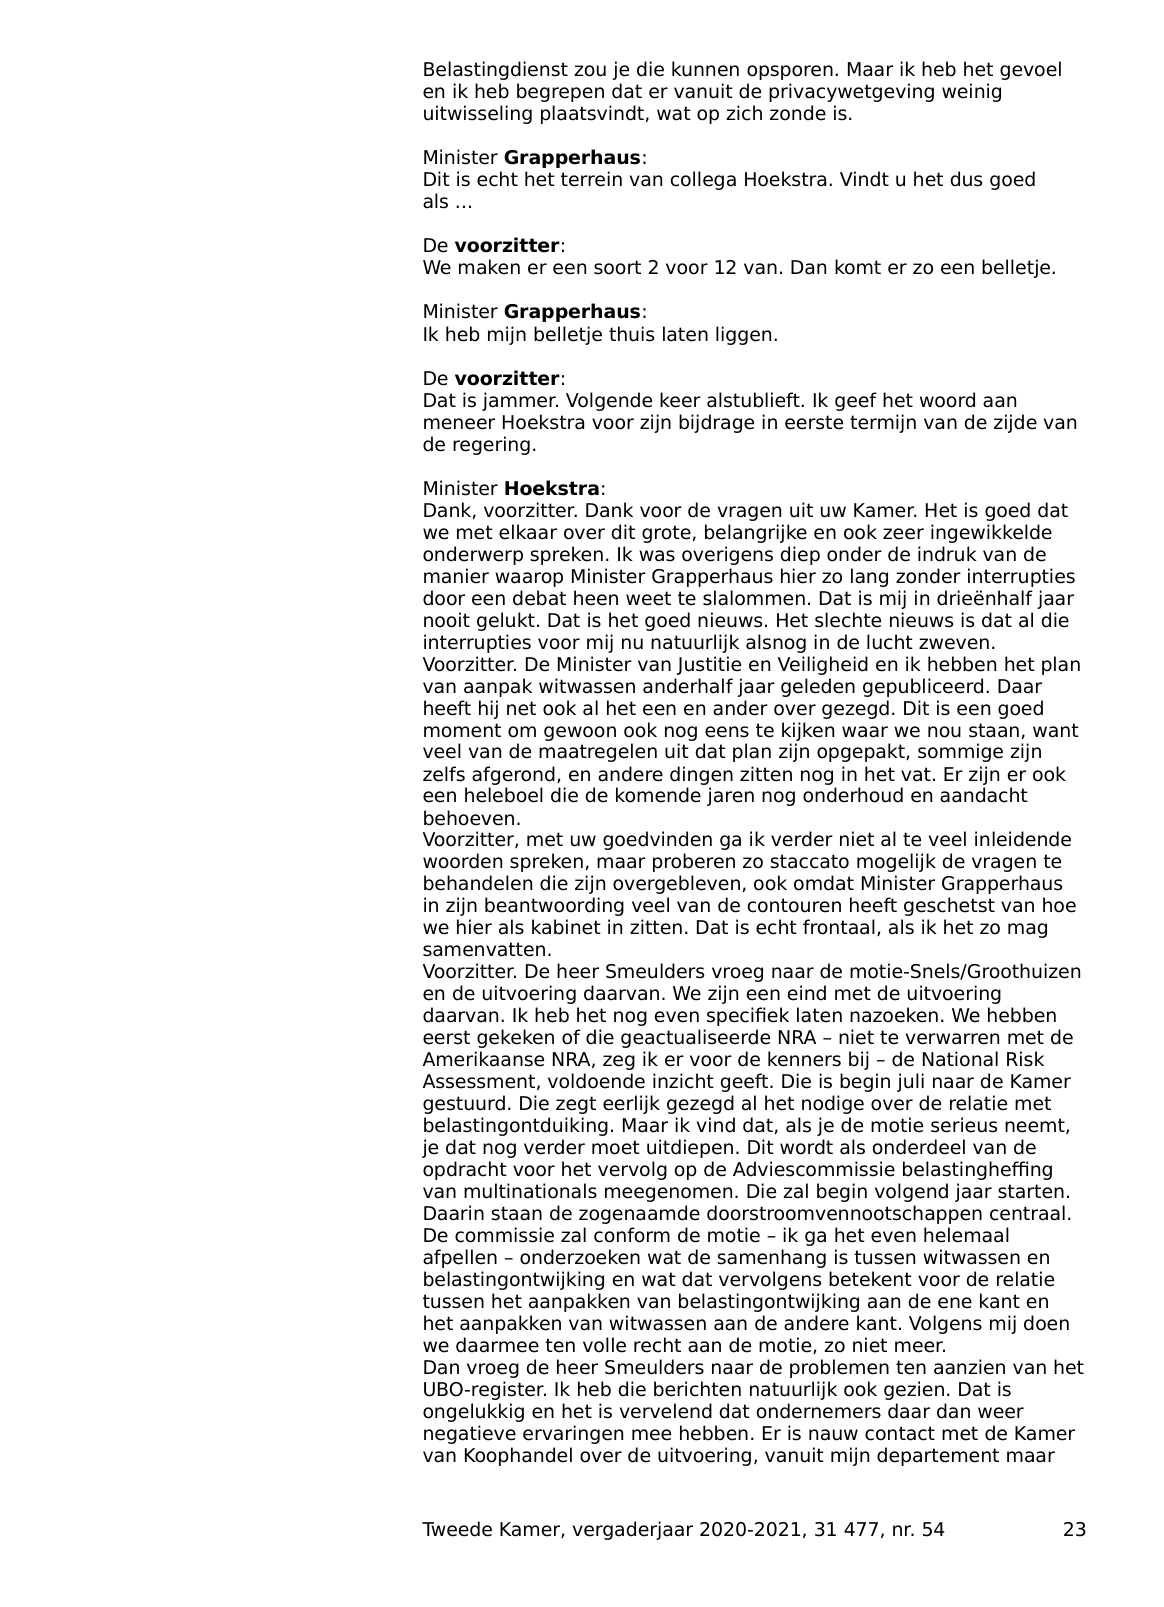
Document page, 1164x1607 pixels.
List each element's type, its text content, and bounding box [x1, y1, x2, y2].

text Voorzitter. De Minister van Justitie en Veiligheid en ik hebben het plan van aanpak witwassen anderhalf jaar geleden gepubliceerd. Daar heeft hij net ook al het een en ander over gezegd. Dit is een goed moment om gewoon ook nog eens te kijken waar we nou staan, want veel van de maatregelen uit dat plan zijn opgepakt, sommige zijn zelfs afgerond, en andere dingen zitten nog in het vat. Er zijn er ook een heleboel die de komende jaren nog onderhoud en aandacht behoeven. [422, 653, 1087, 829]
text Voorzitter, met uw goedvinden ga ik verder niet al te veel inleidende woorden spreken, maar proberen zo staccato mogelijk de vragen te behandelen die zijn overgebleven, ook omdat Minister Grapperhaus in zijn beantwoording veel van de contouren heeft geschetst van hoe we hier als kabinet in zitten. Dat is echt frontaal, als ik het zo mag samenvatten. [422, 829, 1087, 961]
text Minister Grapperhaus: [422, 301, 1087, 323]
text Dit is echt het terrein van collega Hoekstra. Vindt u het dus goed als ... [422, 169, 1087, 213]
text Dank, voorzitter. Dank voor de vragen uit uw Kamer. Het is goed dat we met elkaar over dit grote, belangrijke en ook zeer ingewikkelde onderwerp spreken. Ik was overigens diep onder de indruk van de manier waarop Minister Grapperhaus hier zo lang zonder interrupties door een debat heen weet te slalommen. Dat is mij in drieënhalf jaar nooit gelukt. Dat is het goed nieuws. Het slechte nieuws is dat al die interrupties voor mij nu natuurlijk alsnog in de lucht zweven. [422, 500, 1087, 653]
text Voorzitter. De heer Smeulders vroeg naar de motie-Snels/Groothuizen en de uitvoering daarvan. We zijn een eind met de uitvoering daarvan. Ik heb het nog even specifiek laten nazoeken. We hebben eerst gekeken of die geactualiseerde NRA – niet te verwarren met de Amerikaanse NRA, zeg ik er voor de kenners bij – de National Risk Assessment, voldoende inzicht geeft. Die is begin juli naar de Kamer gestuurd. Die zegt eerlijk gezegd al het nodige over de relatie met belastingontduiking. Maar ik vind dat, als je de motie serieus neemt, je dat nog verder moet uitdiepen. Dit wordt als onderdeel van de opdracht voor het vervolg op de Adviescommissie belastingheffing van multinationals meegenomen. Die zal begin volgend jaar starten. Daarin staan de zogenaamde doorstroomvennootschappen centraal. De commissie zal conform de motie – ik ga het even helemaal afpellen – onderzoeken wat de samenhang is tussen witwassen en belastingontwijking en wat dat vervolgens betekent voor de relatie tussen het aanpakken van belastingontwijking aan de ene kant en het aanpakken van witwassen aan de andere kant. Volgens mij doen we daarmee ten volle recht aan de motie, zo niet meer. [422, 961, 1087, 1357]
text Dat is jammer. Volgende keer alstublieft. Ik geef het woord aan meneer Hoekstra voor zijn bijdrage in eerste termijn van de zijde van de regering. [422, 389, 1087, 456]
text De voorzitter: [422, 368, 1087, 389]
text Belastingdienst zou je die kunnen opsporen. Maar ik heb het gevoel en ik heb begrepen dat er vanuit de privacywetgeving weinig uitwisseling plaatsvindt, wat op zich zonde is. [422, 59, 1087, 125]
text Ik heb mijn belletje thuis laten liggen. [422, 323, 1087, 345]
text De voorzitter: [422, 235, 1087, 257]
text Minister Grapperhaus: [422, 147, 1087, 169]
text We maken er een soort 2 voor 12 van. Dan komt er zo een belletje. [422, 257, 1087, 279]
text Dan vroeg de heer Smeulders naar de problemen ten aanzien van het UBO-register. Ik heb die berichten natuurlijk ook gezien. Dat is ongelukkig en het is vervelend dat ondernemers daar dan weer negatieve ervaringen mee hebben. Er is nauw contact met de Kamer van Koophandel over de uitvoering, vanuit mijn departement maar [422, 1357, 1087, 1467]
text Minister Hoekstra: [422, 478, 1087, 500]
